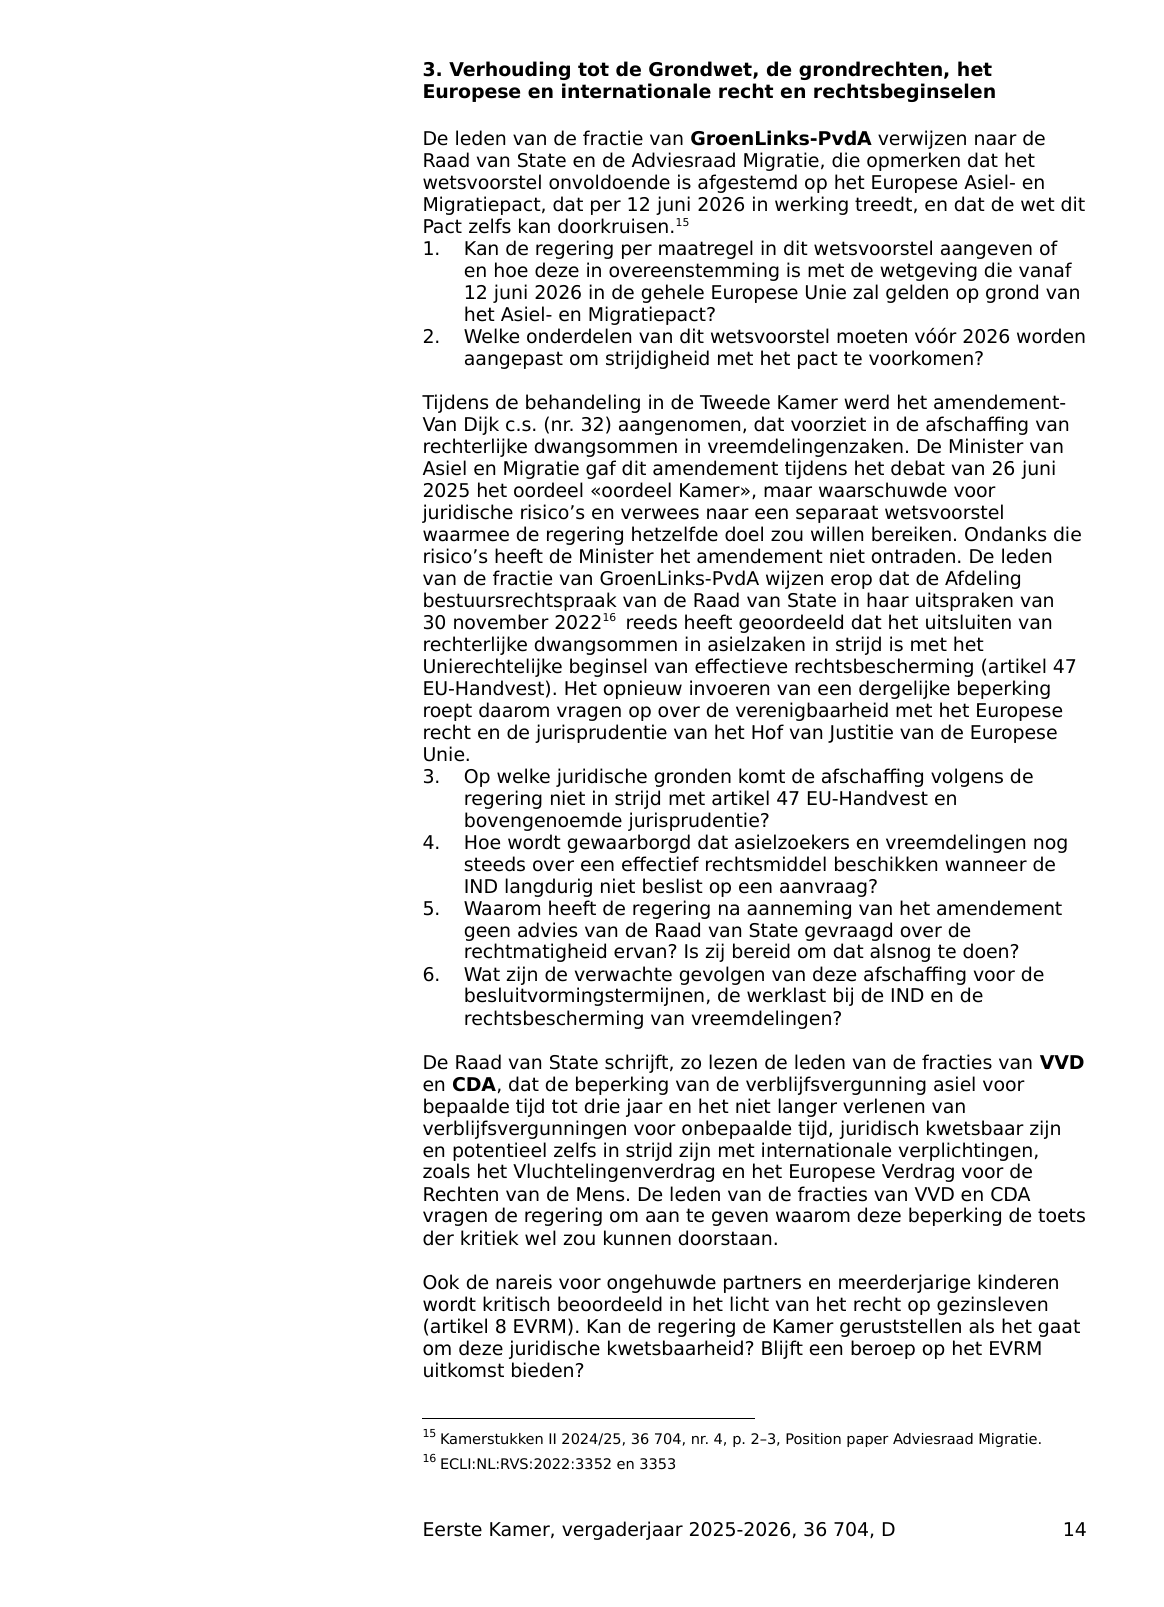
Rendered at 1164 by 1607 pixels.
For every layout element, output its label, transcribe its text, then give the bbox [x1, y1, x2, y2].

text 6. Wat zijn de verwachte gevolgen van deze afschaffing voor de besluitvormingstermijnen, de werklast bij de IND en de rechtsbescherming van vreemdelingen? [422, 963, 1087, 1029]
subtitle 3. Verhouding tot de Grondwet, de grondrechten, het Europese en internationale recht en rechtsbeginselen [422, 59, 1087, 103]
text Ook de nareis voor ongehuwde partners en meerderjarige kinderen wordt kritisch beoordeeld in het licht van het recht op gezinsleven (artikel 8 EVRM). Kan de regering de Kamer geruststellen als het gaat om deze juridische kwetsbaarheid? Blijft een beroep op het EVRM uitkomst bieden? [422, 1272, 1087, 1381]
text Tijdens de behandeling in de Tweede Kamer werd het amendement-Van Dijk c.s. (nr. 32) aangenomen, dat voorziet in de afschaffing van rechterlijke dwangsommen in vreemdelingenzaken. De Minister van Asiel en Migratie gaf dit amendement tijdens het debat van 26 juni 2025 het oordeel «oordeel Kamer», maar waarschuwde voor juridische risico’s en verwees naar een separaat wetsvoorstel waarmee de regering hetzelfde doel zou willen bereiken. Ondanks die risico’s heeft de Minister het amendement niet ontraden. De leden van de fractie van GroenLinks-PvdA wijzen erop dat de Afdeling bestuursrechtspraak van de Raad van State in haar uitspraken van 30 november 2022 reeds heeft geoordeeld dat het uitsluiten van rechterlijke dwangsommen in asielzaken in strijd is met het Unierechtelijke beginsel van effectieve rechtsbescherming (artikel 47 EU-Handvest). Het opnieuw invoeren van een dergelijke beperking roept daarom vragen op over de verenigbaarheid met het Europese recht en de jurisprudentie van het Hof van Justitie van de Europese Unie. [422, 392, 1087, 766]
text 2. Welke onderdelen van dit wetsvoorstel moeten vóór 2026 worden aangepast om strijdigheid met het pact te voorkomen? [422, 326, 1087, 370]
text De leden van de fractie van GroenLinks-PvdA verwijzen naar de Raad van State en de Adviesraad Migratie, die opmerken dat het wetsvoorstel onvoldoende is afgestemd op het Europese Asiel- en Migratiepact, dat per 12 juni 2026 in werking treedt, en dat de wet dit Pact zelfs kan doorkruisen. [422, 128, 1087, 238]
text Kamerstukken II 2024/25, 36 704, nr. 4, p. 2–3, Position paper Adviesraad Migratie. [422, 1427, 1087, 1449]
text ECLI:NL:RVS:2022:3352 en 3353 [422, 1452, 1087, 1474]
text 4. Hoe wordt gewaarborgd dat asielzoekers en vreemdelingen nog steeds over een effectief rechtsmiddel beschikken wanneer de IND langdurig niet beslist op een aanvraag? [422, 832, 1087, 897]
text 1. Kan de regering per maatregel in dit wetsvoorstel aangeven of en hoe deze in overeenstemming is met de wetgeving die vanaf 12 juni 2026 in de gehele Europese Unie zal gelden op grond van het Asiel- en Migratiepact? [422, 238, 1087, 326]
text 3. Op welke juridische gronden komt de afschaffing volgens de regering niet in strijd met artikel 47 EU-Handvest en bovengenoemde jurisprudentie? [422, 766, 1087, 832]
text De Raad van State schrijft, zo lezen de leden van de fracties van VVD en CDA, dat de beperking van de verblijfsvergunning asiel voor bepaalde tijd tot drie jaar en het niet langer verlenen van verblijfsvergunningen voor onbepaalde tijd, juridisch kwetsbaar zijn en potentieel zelfs in strijd zijn met internationale verplichtingen, zoals het Vluchtelingenverdrag en het Europese Verdrag voor de Rechten van de Mens. De leden van de fracties van VVD en CDA vragen de regering om aan te geven waarom deze beperking de toets der kritiek wel zou kunnen doorstaan. [422, 1052, 1087, 1249]
text 5. Waarom heeft de regering na aanneming van het amendement geen advies van de Raad van State gevraagd over de rechtmatigheid ervan? Is zij bereid om dat alsnog te doen? [422, 897, 1087, 963]
